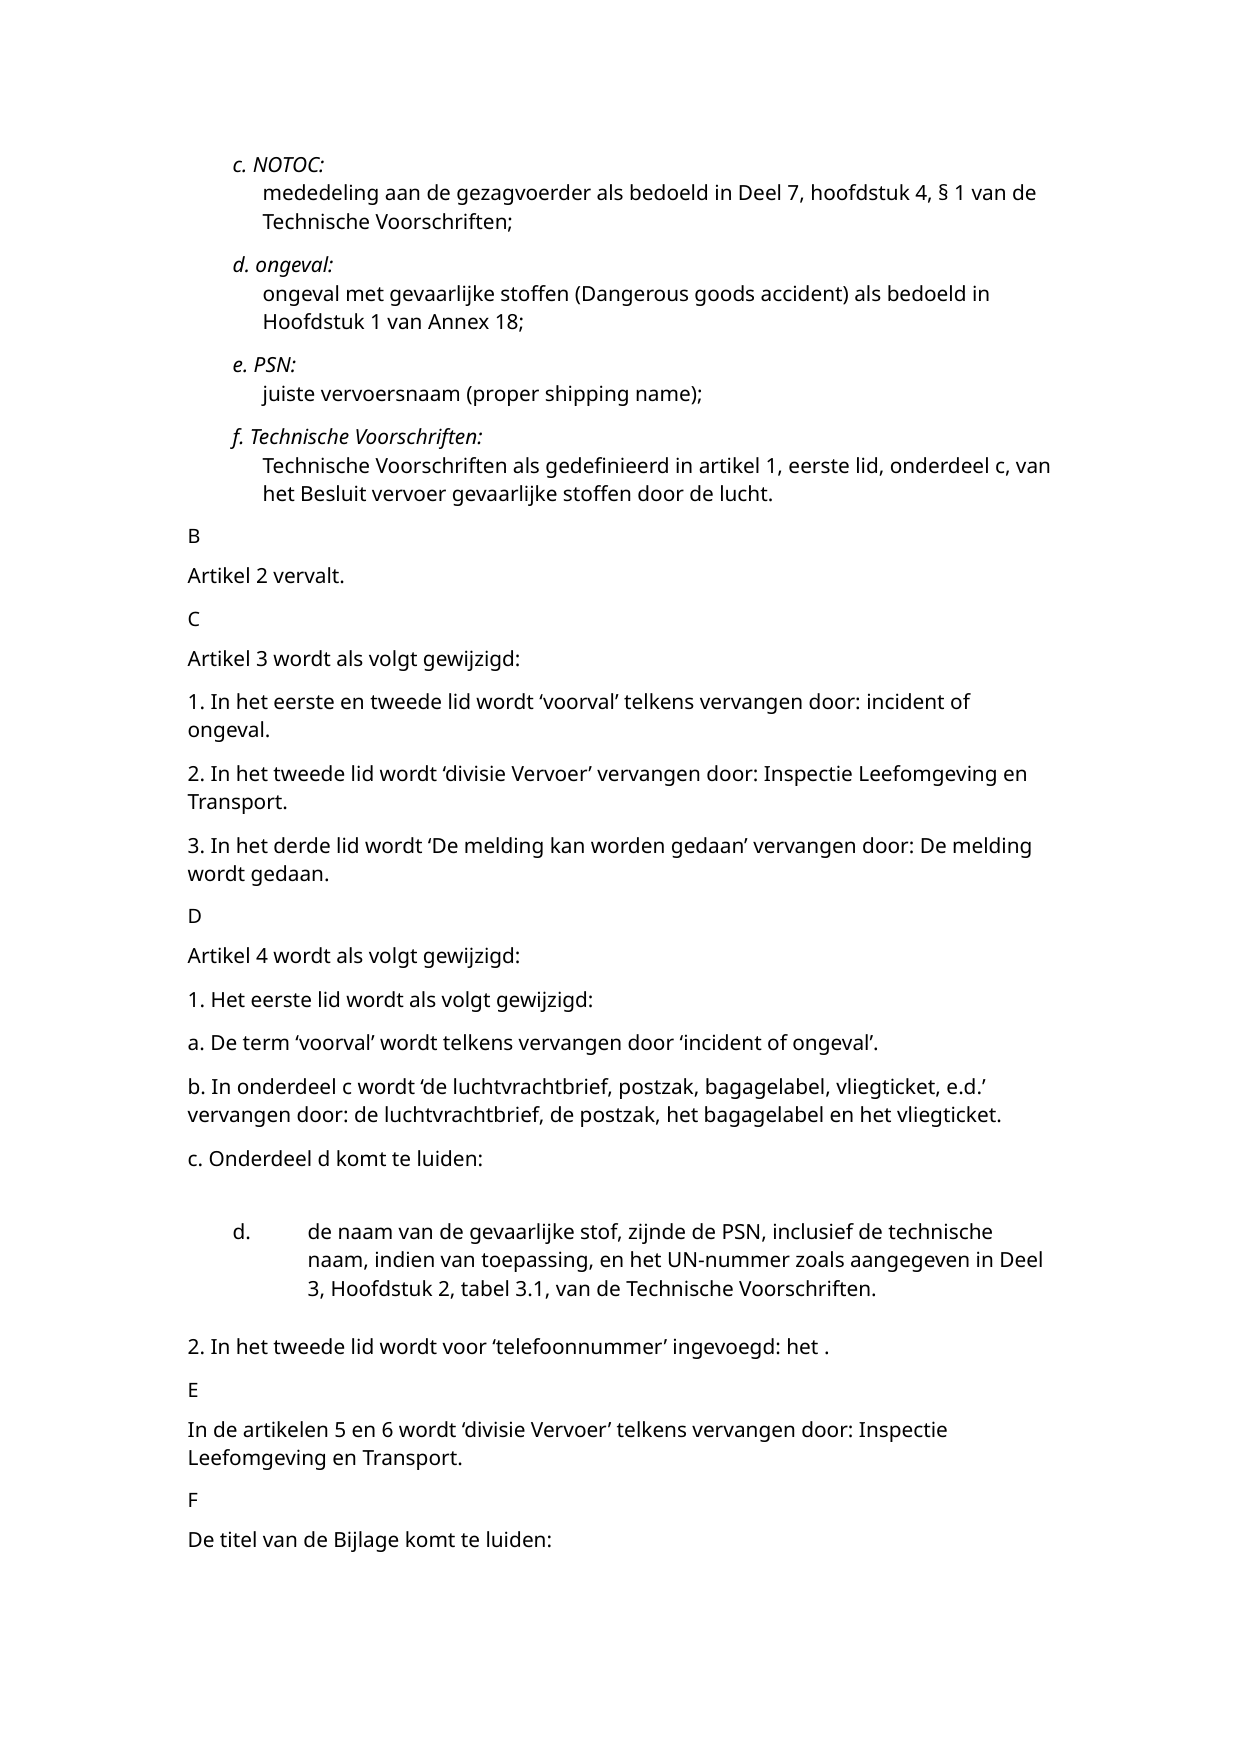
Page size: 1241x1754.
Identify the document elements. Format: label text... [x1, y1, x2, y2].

text Artikel 3 wordt als volgt gewijzigd: [187, 644, 1053, 672]
text 1. In het eerste en tweede lid wordt ‘voorval’ telkens vervangen door: incident of ongeval. [187, 687, 1053, 744]
text ongeval met gevaarlijke stoffen (Dangerous goods accident) als bedoeld in Hoofdstuk 1 van Annex 18; [262, 279, 1053, 336]
text F [187, 1487, 1053, 1513]
list de naam van de gevaarlijke stof, zijnde de PSN, inclusief de technische naam, indien van toepassing, en het UN-nummer zoals aangegeven in Deel 3, Hoofdstuk 2, tabel 3.1, van de Technische Voorschriften. [232, 1217, 1053, 1302]
text 2. In het tweede lid wordt ‘divisie Vervoer’ vervangen door: Inspectie Leefomgeving en Transport. [187, 759, 1053, 816]
text B [187, 523, 1053, 550]
text e. PSN: [232, 351, 1053, 379]
text juiste vervoersnaam (proper shipping name); [262, 379, 1053, 407]
text In de artikelen 5 en 6 wordt ‘divisie Vervoer’ telkens vervangen door: Inspectie Leefomgeving en Transport. [187, 1415, 1053, 1472]
text 2. In het tweede lid wordt voor ‘telefoonnummer’ ingevoegd: het . [187, 1332, 1053, 1361]
text D [187, 903, 1053, 930]
text d. ongeval: [232, 250, 1053, 279]
text Artikel 2 vervalt. [187, 562, 1053, 590]
text Technische Voorschriften als gedefinieerd in artikel 1, eerste lid, onderdeel c, van het Besluit vervoer gevaarlijke stoffen door de lucht. [262, 451, 1053, 508]
text mededeling aan de gezagvoerder als bedoeld in Deel 7, hoofdstuk 4, § 1 van de Technische Voorschriften; [262, 178, 1053, 235]
text c. NOTOC: [232, 150, 1053, 178]
text b. In onderdeel c wordt ‘de luchtvrachtbrief, postzak, bagagelabel, vliegticket, e.d.’ vervangen door: de luchtvrachtbrief, de postzak, het bagagelabel en het vliegticket. [187, 1072, 1053, 1129]
text C [187, 605, 1053, 632]
text a. De term ‘voorval’ wordt telkens vervangen door ‘incident of ongeval’. [187, 1028, 1053, 1057]
text E [187, 1376, 1053, 1403]
text 1. Het eerste lid wordt als volgt gewijzigd: [187, 985, 1053, 1013]
text c. Onderdeel d komt te luiden: [187, 1144, 1053, 1172]
text Artikel 4 wordt als volgt gewijzigd: [187, 942, 1053, 970]
text De titel van de Bijlage komt te luiden: [187, 1525, 1053, 1554]
text f. Technische Voorschriften: [232, 422, 1053, 451]
text 3. In het derde lid wordt ‘De melding kan worden gedaan’ vervangen door: De melding wordt gedaan. [187, 831, 1053, 888]
